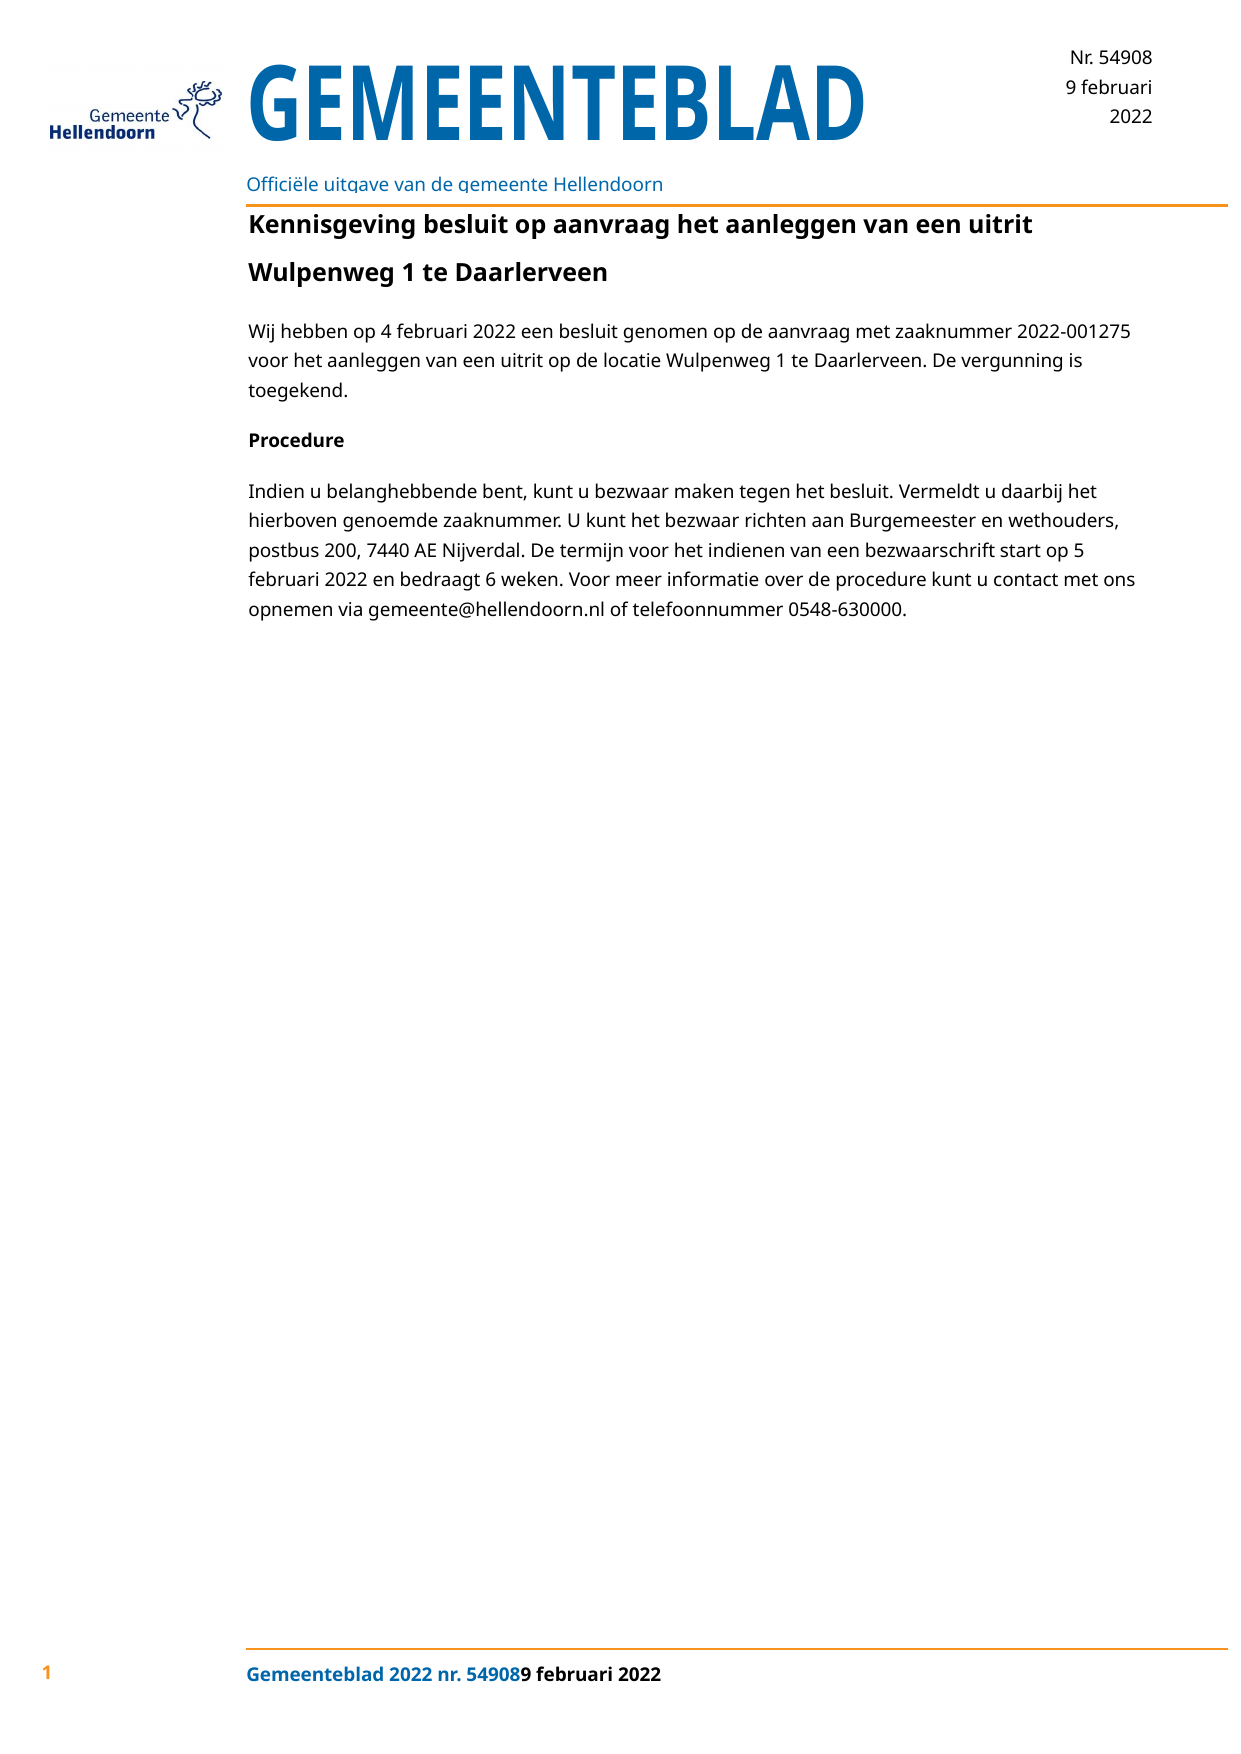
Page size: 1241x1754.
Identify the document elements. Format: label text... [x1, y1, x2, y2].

text Procedure [248, 427, 1152, 453]
text Indien u belanghebbende bent, kunt u bezwaar maken tegen het besluit. Vermeldt u daarbij het hierboven genoemde zaaknummer. U kunt het bezwaar richten aan Burgemeester en wethouders, postbus 200, 7440 AE Nijverdal. De termijn voor het indienen van een bezwaarschrift start op 5 februari 2022 en bedraagt 6 weken. Voor meer informatie over de procedure kunt u contact met ons opnemen via gemeente@hellendoorn.nl of telefoonnummer 0548-630000. [248, 478, 1152, 622]
text Kennisgeving besluit op aanvraag het aanleggen van een uitrit Wulpenweg 1 te Daarlerveen [248, 207, 1152, 288]
text Wij hebben op 4 februari 2022 een besluit genomen op de aanvraag met zaaknummer 2022-001275 voor het aanleggen van een uitrit op de locatie Wulpenweg 1 te Daarlerveen. De vergunning is toegekend. [248, 318, 1152, 403]
picture [41, 47, 231, 172]
